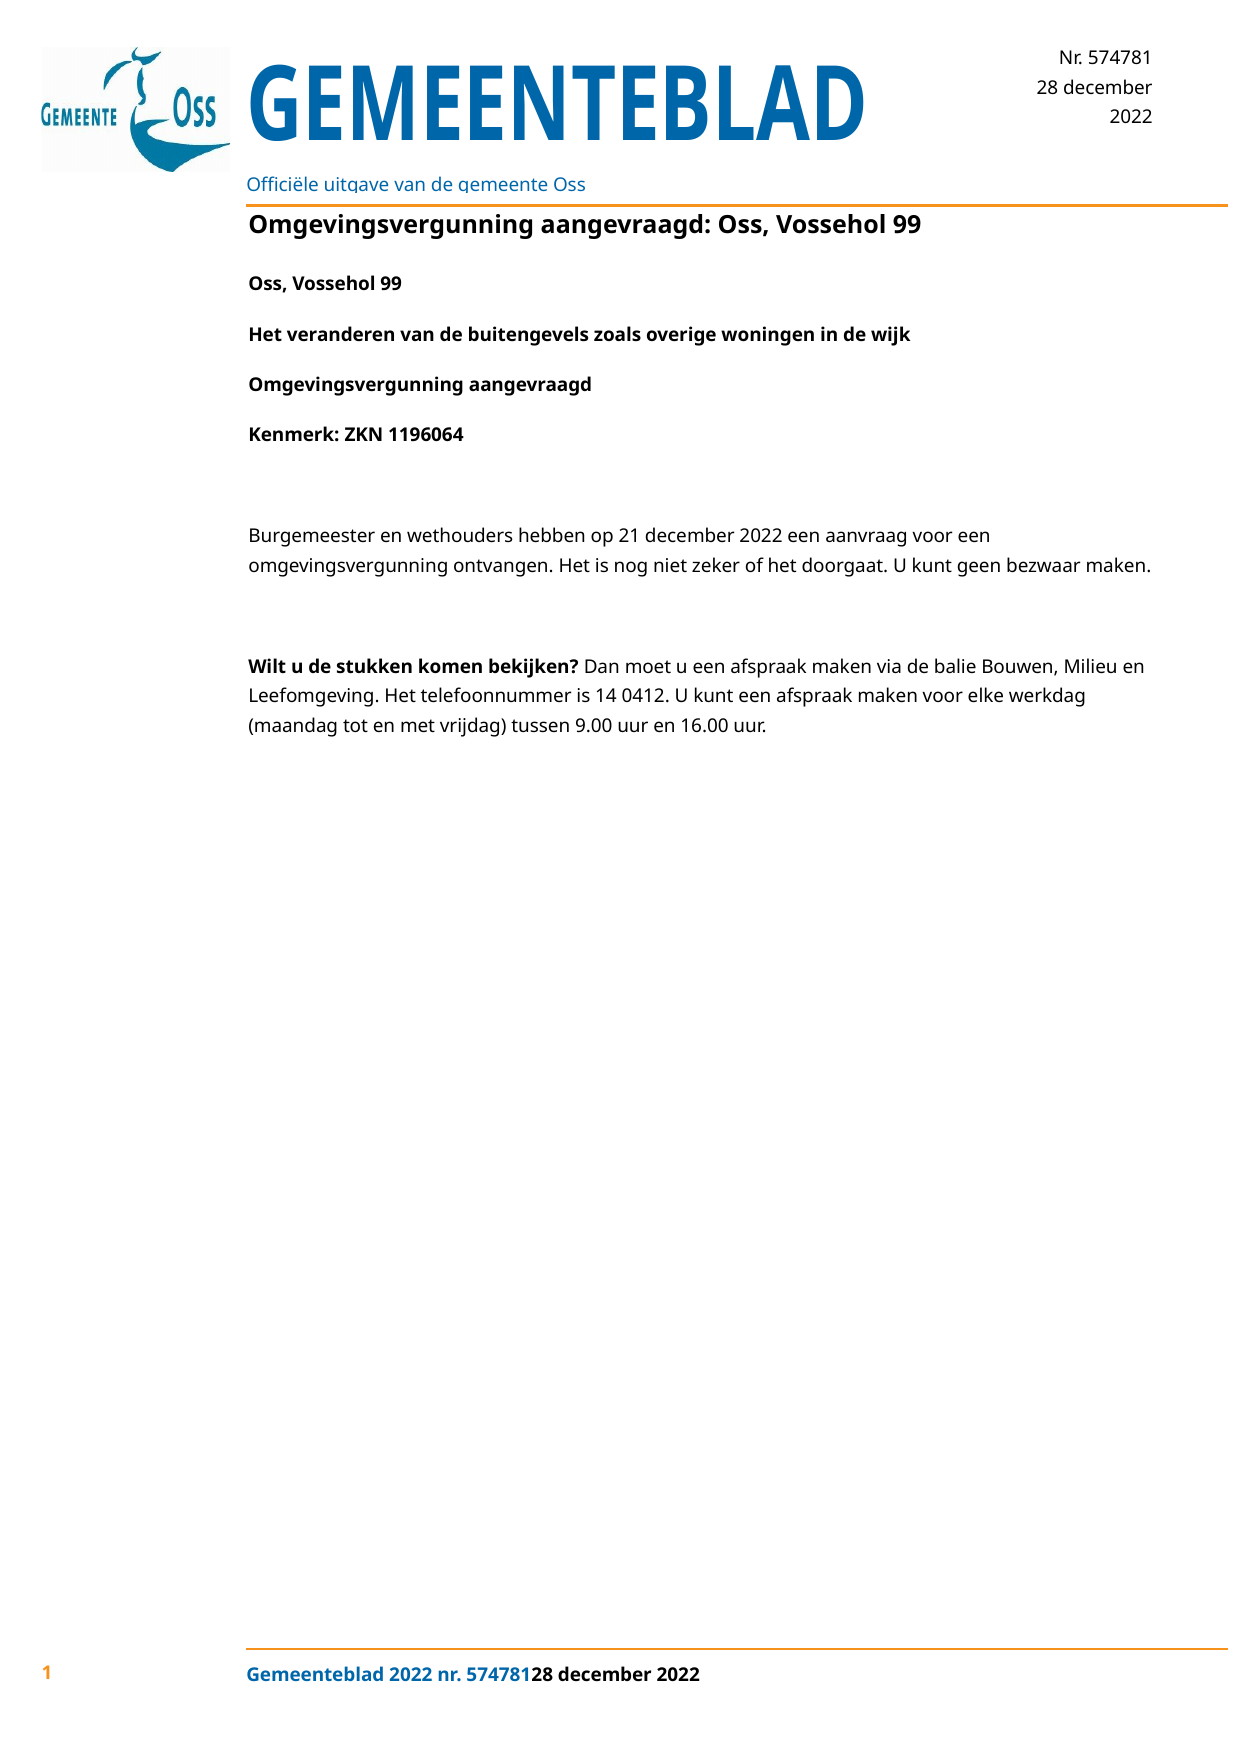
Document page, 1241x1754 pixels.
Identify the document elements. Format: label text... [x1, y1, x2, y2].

text Omgevingsvergunning aangevraagd: Oss, Vossehol 99 [248, 207, 1152, 241]
picture [41, 47, 231, 172]
text Omgevingsvergunning aangevraagd [248, 371, 1152, 397]
text Kenmerk: ZKN 1196064 [248, 422, 1152, 447]
text Het veranderen van de buitengevels zoals overige woningen in de wijk [248, 321, 1152, 346]
text Wilt u de stukken komen bekijken? Dan moet u een afspraak maken via de balie Bouwen, Milieu en Leefomgeving. Het telefoonnummer is 14 0412. U kunt een afspraak maken voor elke werkdag (maandag tot en met vrijdag) tussen 9.00 uur en 16.00 uur. [248, 653, 1152, 738]
text Oss, Vossehol 99 [248, 270, 1152, 296]
text Burgemeester en wethouders hebben op 21 december 2022 een aanvraag voor een omgevingsvergunning ontvangen. Het is nog niet zeker of het doorgaat. U kunt geen bezwaar maken. [248, 522, 1152, 578]
